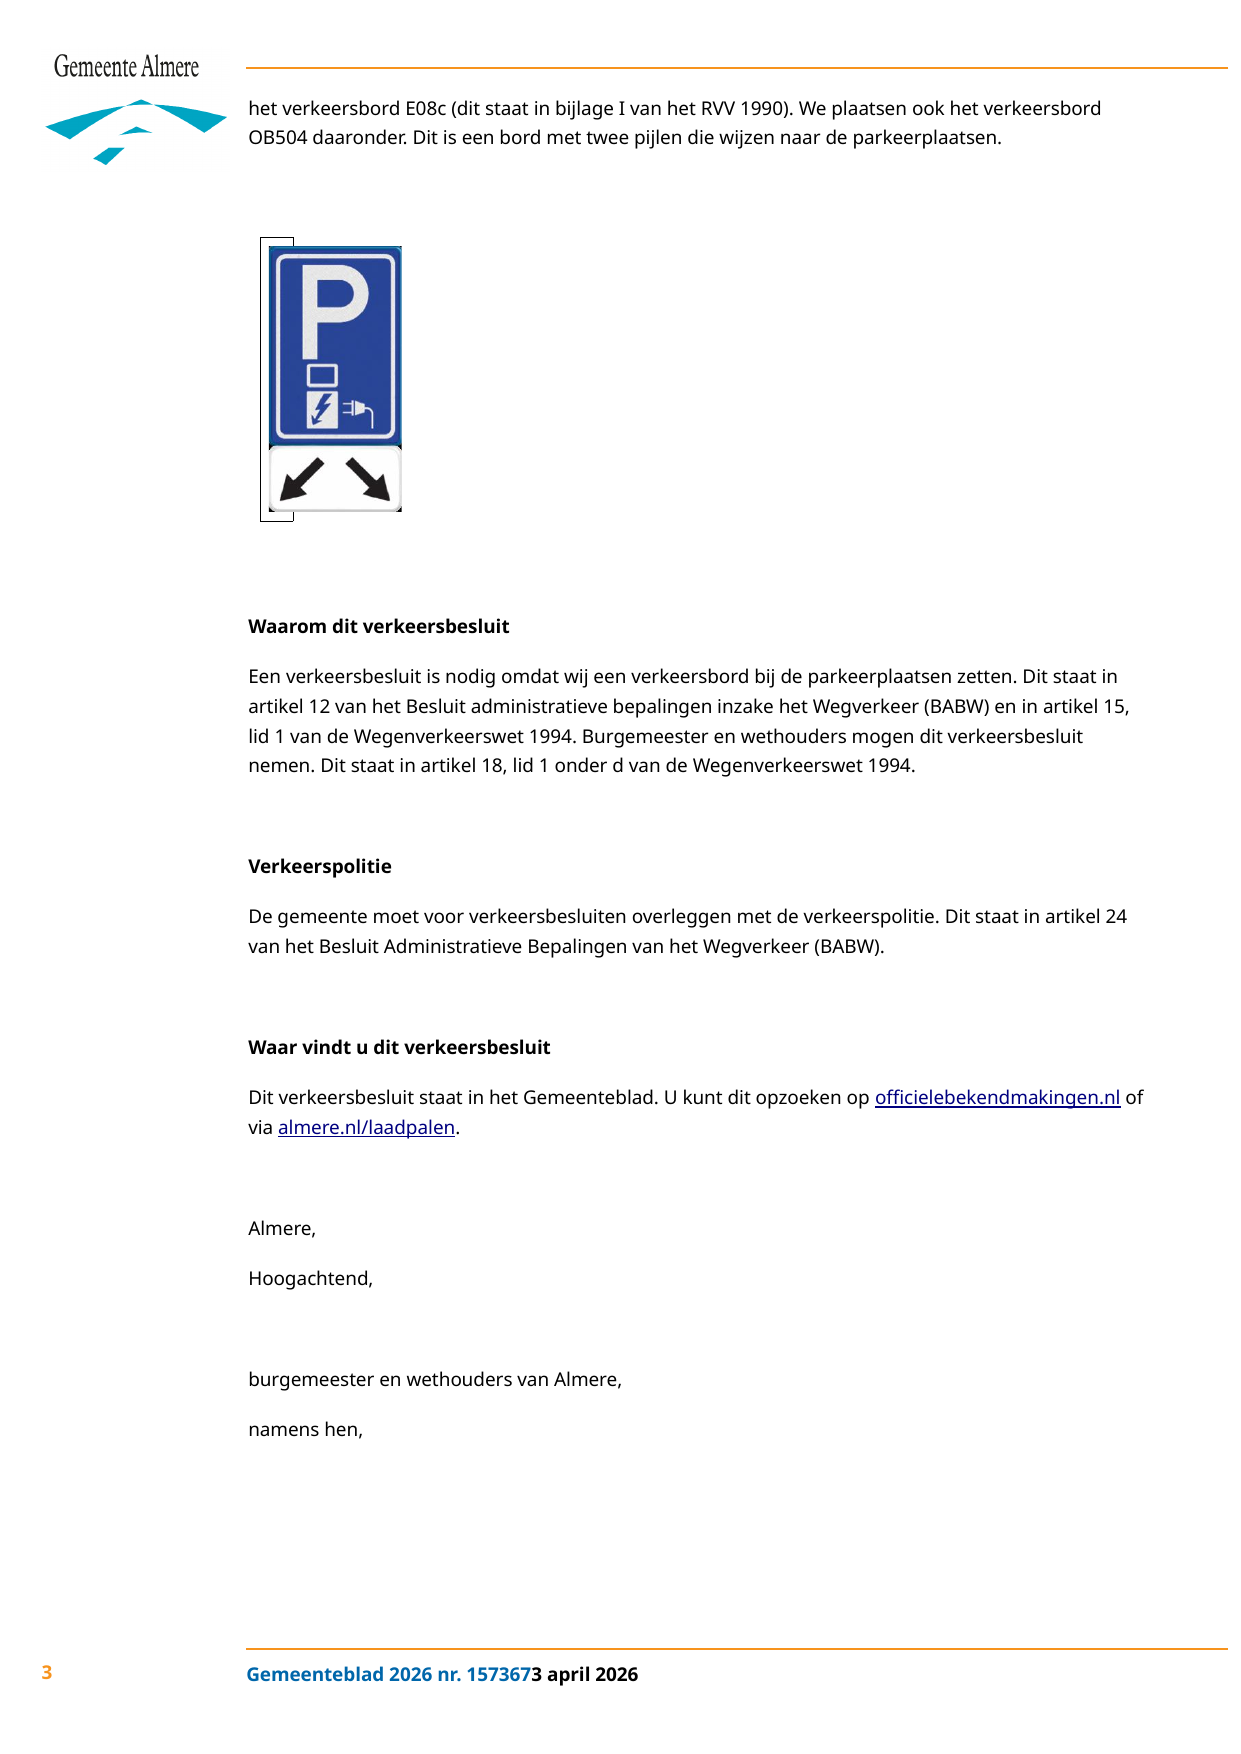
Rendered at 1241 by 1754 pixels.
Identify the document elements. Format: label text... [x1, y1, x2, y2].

picture [41, 47, 231, 172]
text burgemeester en wethouders van Almere, [248, 1366, 1152, 1392]
text het verkeersbord E08c (dit staat in bijlage I van het RVV 1990). We plaatsen ook het verkeersbord OB504 daaronder. Dit is een bord met twee pijlen die wijzen naar de parkeerplaatsen. [248, 95, 1152, 150]
text Hoogachtend, [248, 1265, 1152, 1291]
text namens hen, [248, 1417, 1152, 1442]
text Een verkeersbesluit is nodig omdat wij een verkeersbord bij de parkeerplaatsen zetten. Dit staat in artikel 12 van het Besluit administratieve bepalingen inzake het Wegverkeer (BABW) en in artikel 15, lid 1 van de Wegenverkeerswet 1994. Burgemeester en wethouders mogen dit verkeersbesluit nemen. Dit staat in artikel 18, lid 1 onder d van de Wegenverkeerswet 1994. [248, 664, 1152, 778]
text Waarom dit verkeersbesluit [248, 613, 1152, 639]
text Verkeerspolitie [248, 853, 1152, 879]
picture [268, 246, 402, 512]
text Almere, [248, 1215, 1152, 1241]
text Waar vindt u dit verkeersbesluit [248, 1034, 1152, 1060]
text Dit verkeersbesluit staat in het Gemeenteblad. U kunt dit opzoeken op officielebekendmakingen.nl of via almere.nl/laadpalen. [248, 1084, 1152, 1140]
text De gemeente moet voor verkeersbesluiten overleggen met de verkeerspolitie. Dit staat in artikel 24 van het Besluit Administratieve Bepalingen van het Wegverkeer (BABW). [248, 904, 1152, 959]
